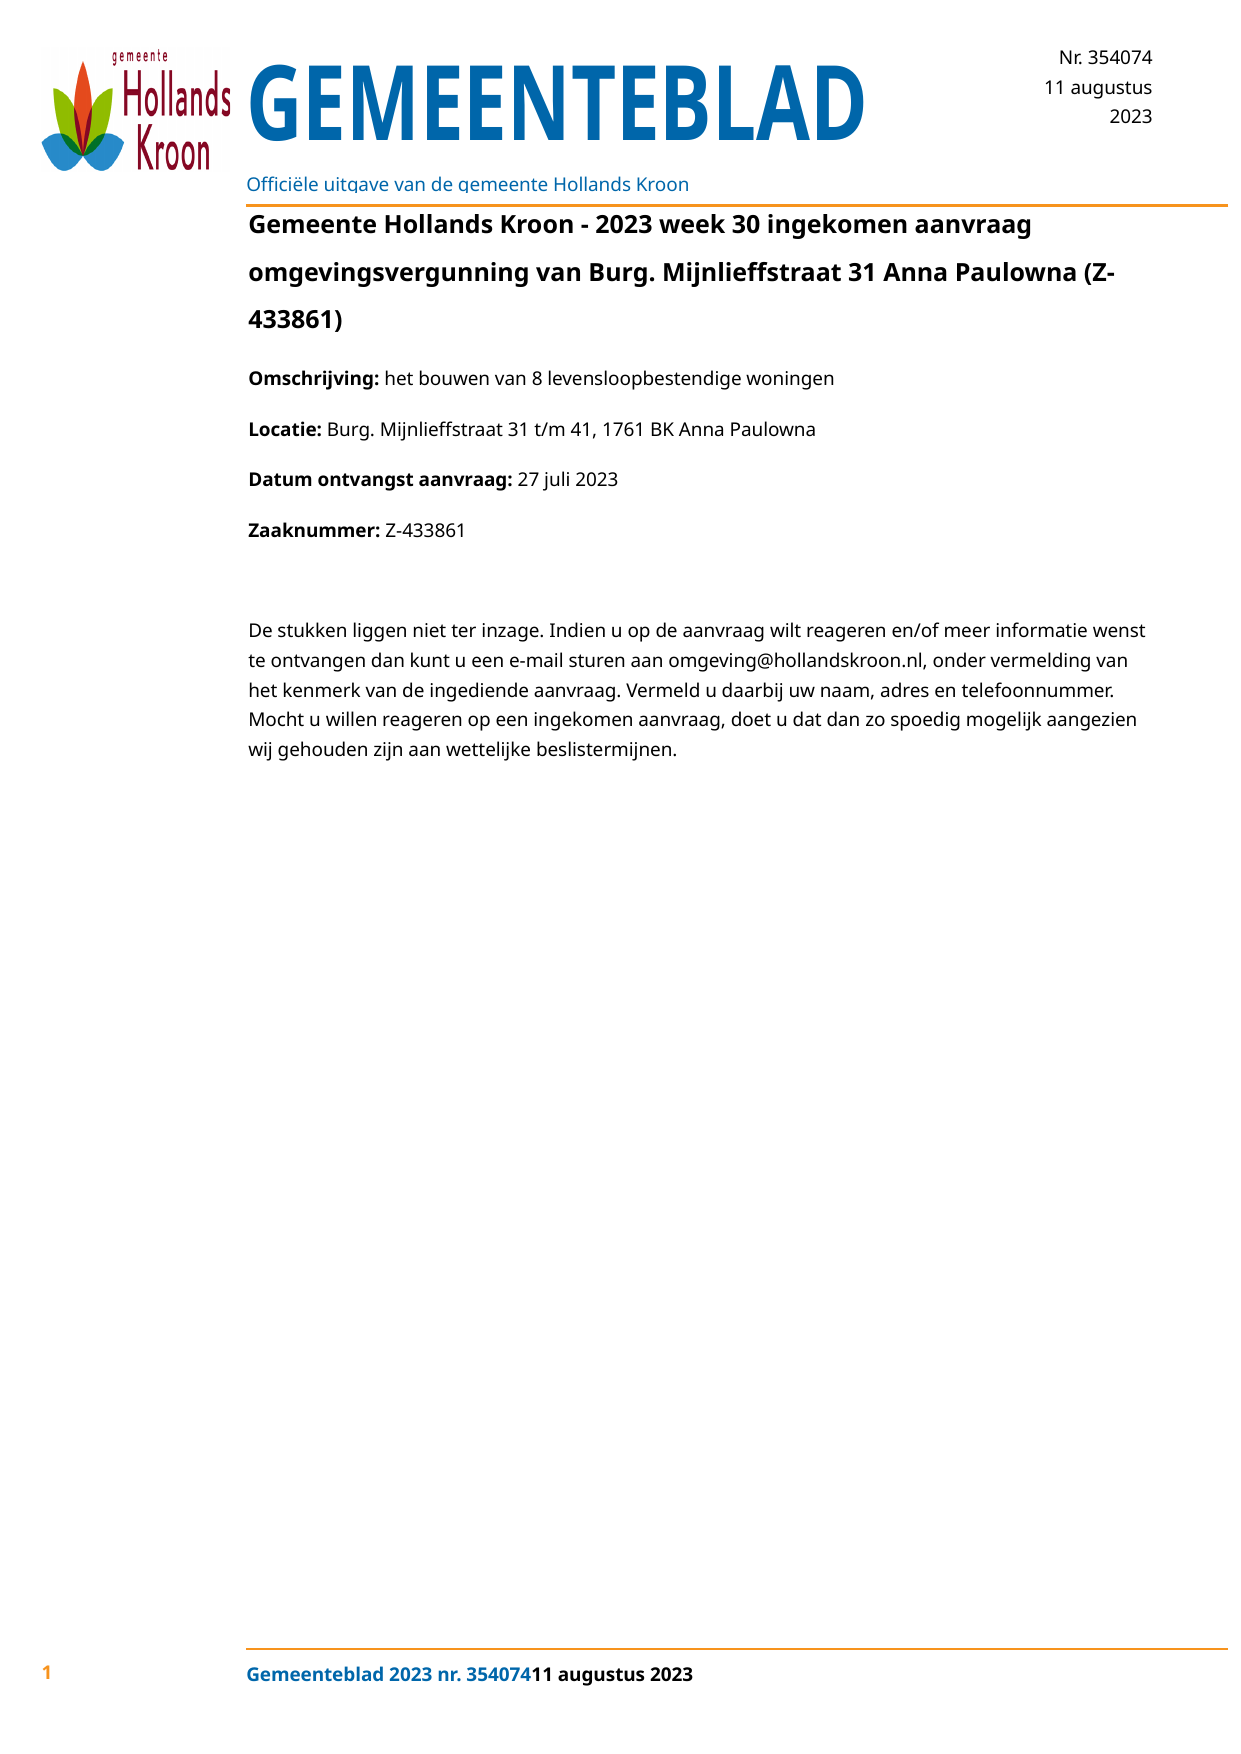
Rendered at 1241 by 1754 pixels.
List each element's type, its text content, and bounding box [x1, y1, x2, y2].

text Gemeente Hollands Kroon - 2023 week 30 ingekomen aanvraag omgevingsvergunning van Burg. Mijnlieffstraat 31 Anna Paulowna (Z-433861) [248, 207, 1152, 336]
text Omschrijving: het bouwen van 8 levensloopbestendige woningen [248, 366, 1152, 391]
text Datum ontvangst aanvraag: 27 juli 2023 [248, 466, 1152, 492]
text Locatie: Burg. Mijnlieffstraat 31 t/m 41, 1761 BK Anna Paulowna [248, 416, 1152, 442]
picture [41, 47, 231, 172]
text De stukken liggen niet ter inzage. Indien u op de aanvraag wilt reageren en/of meer informatie wenst te ontvangen dan kunt u een e-mail sturen aan omgeving@hollandskroon.nl, onder vermelding van het kenmerk van de ingediende aanvraag. Vermeld u daarbij uw naam, adres en telefoonnummer. Mocht u willen reageren op een ingekomen aanvraag, doet u dat dan zo spoedig mogelijk aangezien wij gehouden zijn aan wettelijke beslistermijnen. [248, 618, 1152, 762]
text Zaaknummer: Z-433861 [248, 517, 1152, 542]
